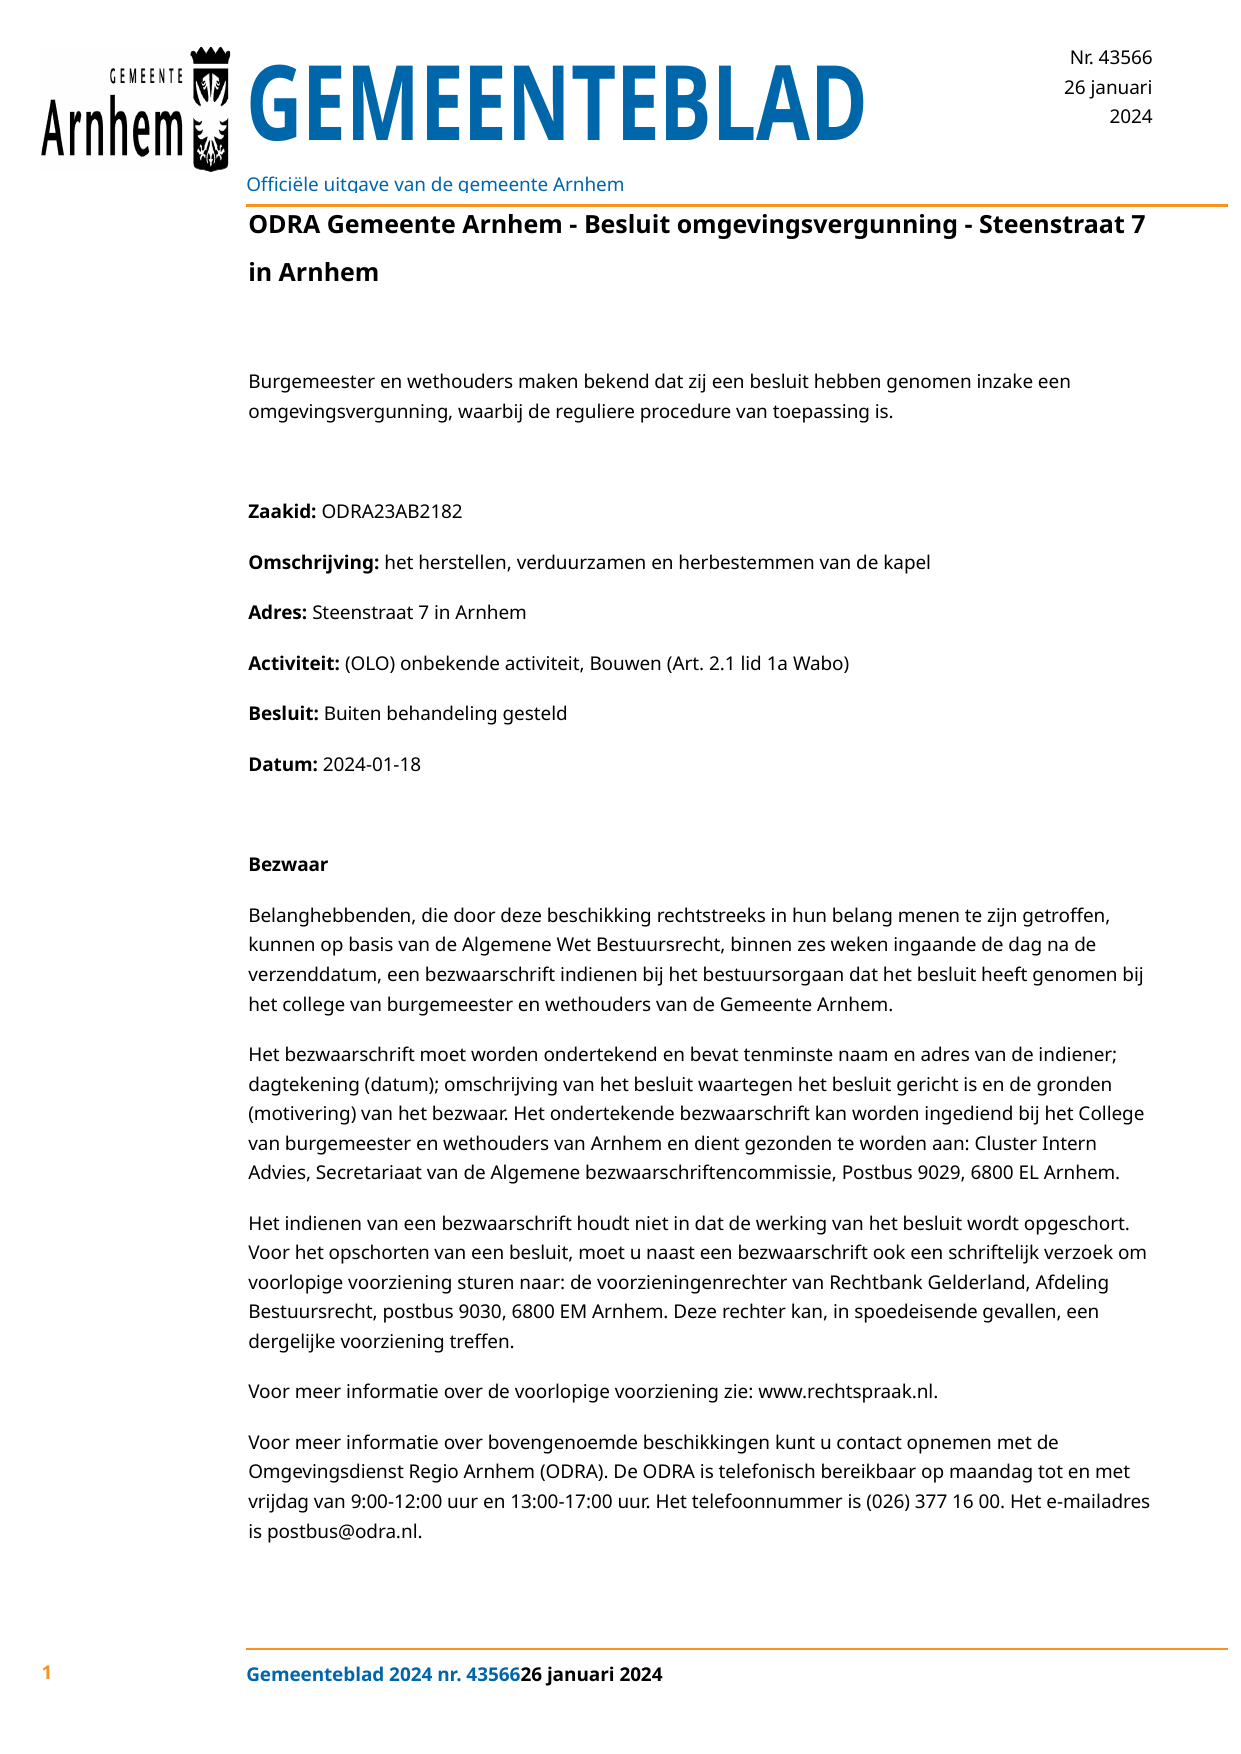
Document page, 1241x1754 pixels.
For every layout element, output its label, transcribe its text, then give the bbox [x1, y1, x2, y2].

text Belanghebbenden, die door deze beschikking rechtstreeks in hun belang menen te zijn getroffen, kunnen op basis van de Algemene Wet Bestuursrecht, binnen zes weken ingaande de dag na de verzenddatum, een bezwaarschrift indienen bij het bestuursorgaan dat het besluit heeft genomen bij het college van burgemeester en wethouders van de Gemeente Arnhem. [248, 902, 1152, 1017]
text Voor meer informatie over bovengenoemde beschikkingen kunt u contact opnemen met de Omgevingsdienst Regio Arnhem (ODRA). De ODRA is telefonisch bereikbaar op maandag tot en met vrijdag van 9:00-12:00 uur en 13:00-17:00 uur. Het telefoonnummer is (026) 377 16 00. Het e-mailadres is postbus@odra.nl. [248, 1429, 1152, 1544]
text Adres: Steenstraat 7 in Arnhem [248, 599, 1152, 625]
text ODRA Gemeente Arnhem - Besluit omgevingsvergunning - Steenstraat 7 in Arnhem [248, 207, 1152, 288]
text Activiteit: (OLO) onbekende activiteit, Bouwen (Art. 2.1 lid 1a Wabo) [248, 650, 1152, 676]
text Datum: 2024-01-18 [248, 751, 1152, 777]
text Voor meer informatie over de voorlopige voorziening zie: www.rechtspraak.nl. [248, 1379, 1152, 1404]
text Burgemeester en wethouders maken bekend dat zij een besluit hebben genomen inzake een omgevingsvergunning, waarbij de reguliere procedure van toepassing is. [248, 368, 1152, 424]
text Het bezwaarschrift moet worden ondertekend en bevat tenminste naam en adres van de indiener; dagtekening (datum); omschrijving van het besluit waartegen het besluit gericht is en de gronden (motivering) van het bezwaar. Het ondertekende bezwaarschrift kan worden ingediend bij het College van burgemeester en wethouders van Arnhem en dient gezonden te worden aan: Cluster Intern Advies, Secretariaat van de Algemene bezwaarschriftencommissie, Postbus 9029, 6800 EL Arnhem. [248, 1041, 1152, 1185]
text Omschrijving: het herstellen, verduurzamen en herbestemmen van de kapel [248, 549, 1152, 575]
text Besluit: Buiten behandeling gesteld [248, 700, 1152, 726]
text Het indienen van een bezwaarschrift houdt niet in dat de werking van het besluit wordt opgeschort. Voor het opschorten van een besluit, moet u naast een bezwaarschrift ook een schriftelijk verzoek om voorlopige voorziening sturen naar: de voorzieningenrechter van Rechtbank Gelderland, Afdeling Bestuursrecht, postbus 9030, 6800 EM Arnhem. Deze rechter kan, in spoedeisende gevallen, een dergelijke voorziening treffen. [248, 1210, 1152, 1354]
text Zaakid: ODRA23AB2182 [248, 499, 1152, 524]
text Bezwaar [248, 852, 1152, 877]
picture [41, 47, 231, 172]
